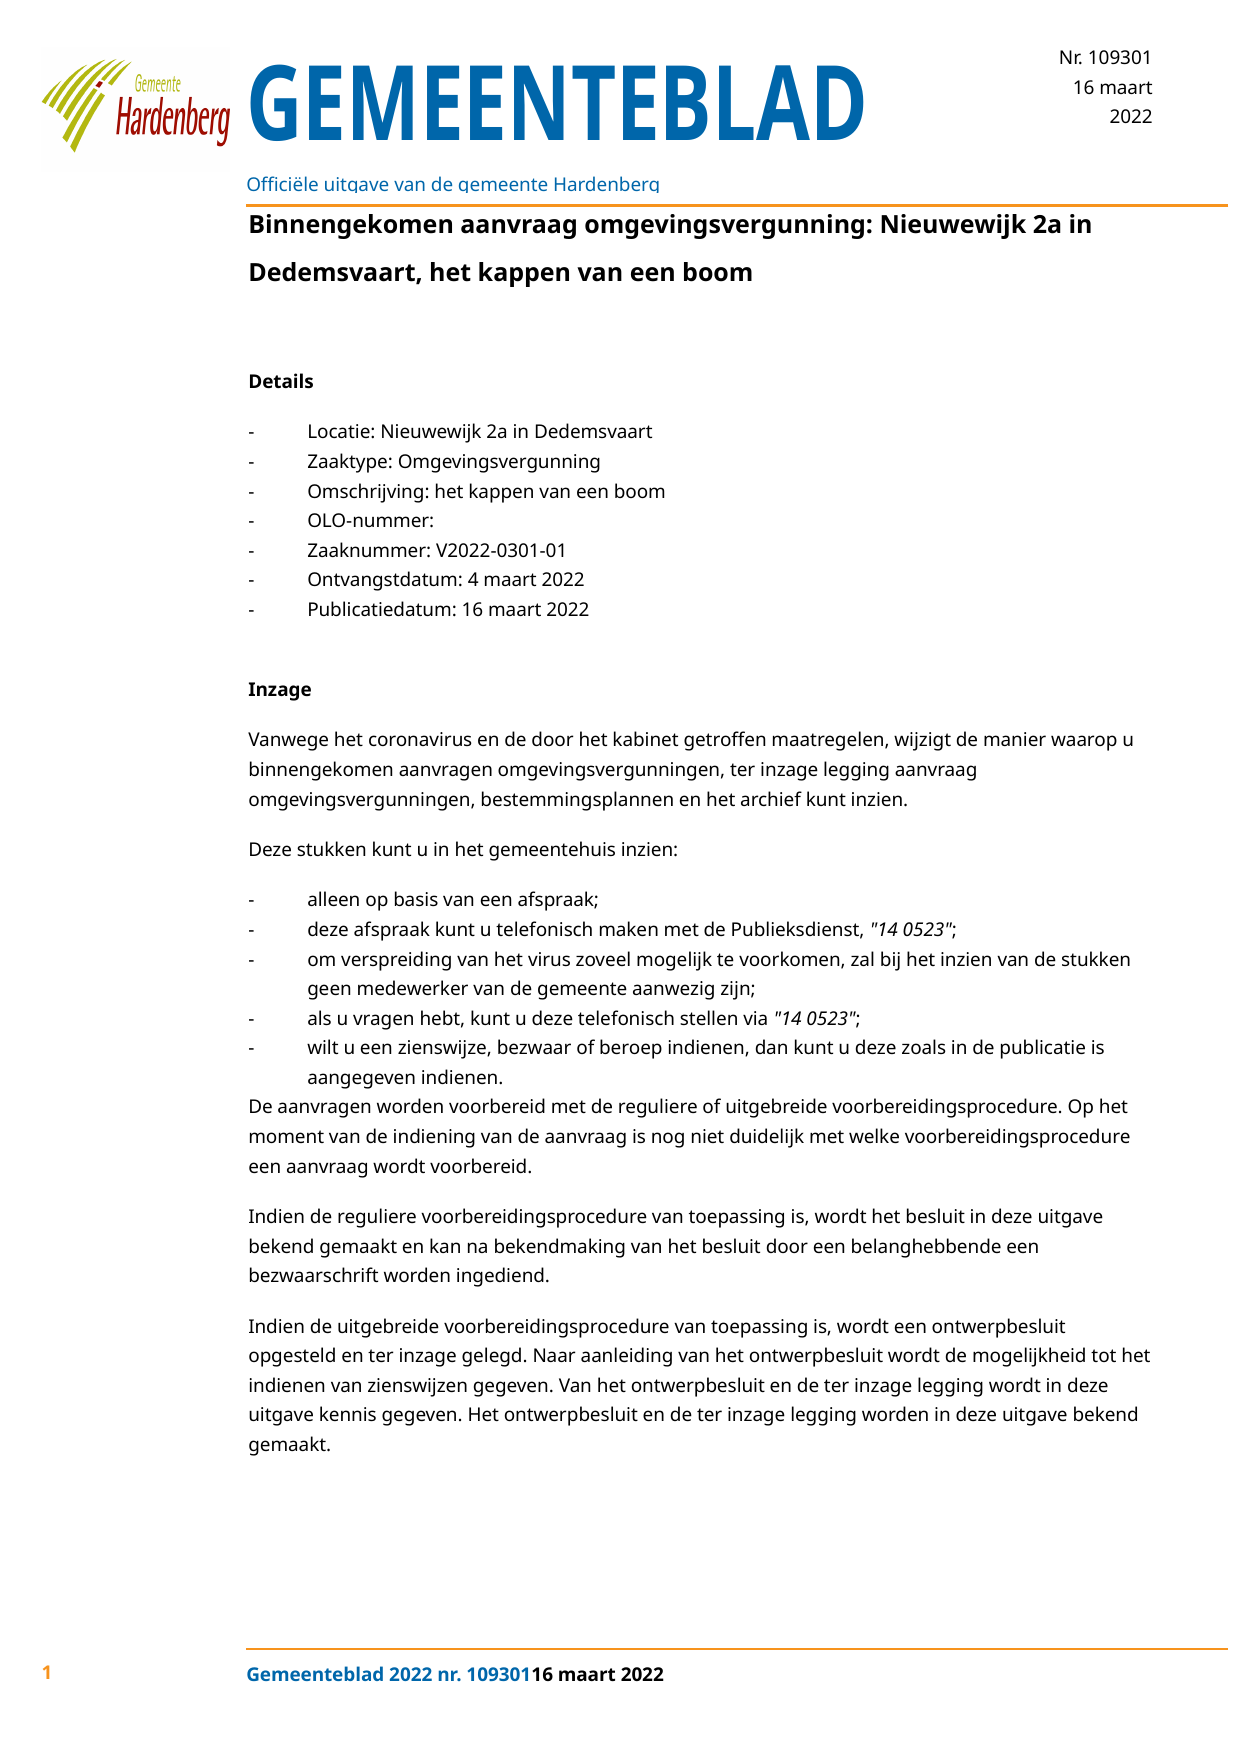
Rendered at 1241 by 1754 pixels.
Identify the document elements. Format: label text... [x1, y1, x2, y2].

list Ontvangstdatum: 4 maart 2022 [248, 567, 1152, 592]
list alleen op basis van een afspraak; [248, 887, 1152, 912]
list Zaaktype: Omgevingsvergunning [248, 448, 1152, 474]
text Indien de uitgebreide voorbereidingsprocedure van toepassing is, wordt een ontwerpbesluit opgesteld en ter inzage gelegd. Naar aanleiding van het ontwerpbesluit wordt de mogelijkheid tot het indienen van zienswijzen gegeven. Van het ontwerpbesluit en de ter inzage legging wordt in deze uitgave kennis gegeven. Het ontwerpbesluit en de ter inzage legging worden in deze uitgave bekend gemaakt. [248, 1313, 1152, 1457]
list om verspreiding van het virus zoveel mogelijk te voorkomen, zal bij het inzien van de stukken geen medewerker van de gemeente aanwezig zijn; [248, 946, 1152, 1001]
list Publicatiedatum: 16 maart 2022 [248, 596, 1152, 622]
list Zaaknummer: V2022-0301-01 [248, 537, 1152, 563]
text Inzage [248, 676, 1152, 702]
text Binnengekomen aanvraag omgevingsvergunning: Nieuwewijk 2a in Dedemsvaart, het kappen van een boom [248, 207, 1152, 288]
list wilt u een zienswijze, bezwaar of beroep indienen, dan kunt u deze zoals in de publicatie is aangegeven indienen. [248, 1034, 1152, 1090]
text Vanwege het coronavirus en de door het kabinet getroffen maatregelen, wijzigt de manier waarop u binnengekomen aanvragen omgevingsvergunningen, ter inzage legging aanvraag omgevingsvergunningen, bestemmingsplannen en het archief kunt inzien. [248, 727, 1152, 812]
picture [41, 47, 231, 172]
text Indien de reguliere voorbereidingsprocedure van toepassing is, wordt het besluit in deze uitgave bekend gemaakt en kan na bekendmaking van het besluit door een belanghebbende een bezwaarschrift worden ingediend. [248, 1203, 1152, 1288]
list Locatie: Nieuwewijk 2a in Dedemsvaart [248, 419, 1152, 444]
list deze afspraak kunt u telefonisch maken met de Publieksdienst, "14 0523"; [248, 916, 1152, 942]
list Omschrijving: het kappen van een boom [248, 478, 1152, 504]
text De aanvragen worden voorbereid met de reguliere of uitgebreide voorbereidingsprocedure. Op het moment van de indiening van de aanvraag is nog niet duidelijk met welke voorbereidingsprocedure een aanvraag wordt voorbereid. [248, 1094, 1152, 1179]
text Deze stukken kunt u in het gemeentehuis inzien: [248, 836, 1152, 862]
text Details [248, 368, 1152, 394]
list OLO-nummer: [248, 507, 1152, 533]
list als u vragen hebt, kunt u deze telefonisch stellen via "14 0523"; [248, 1005, 1152, 1031]
